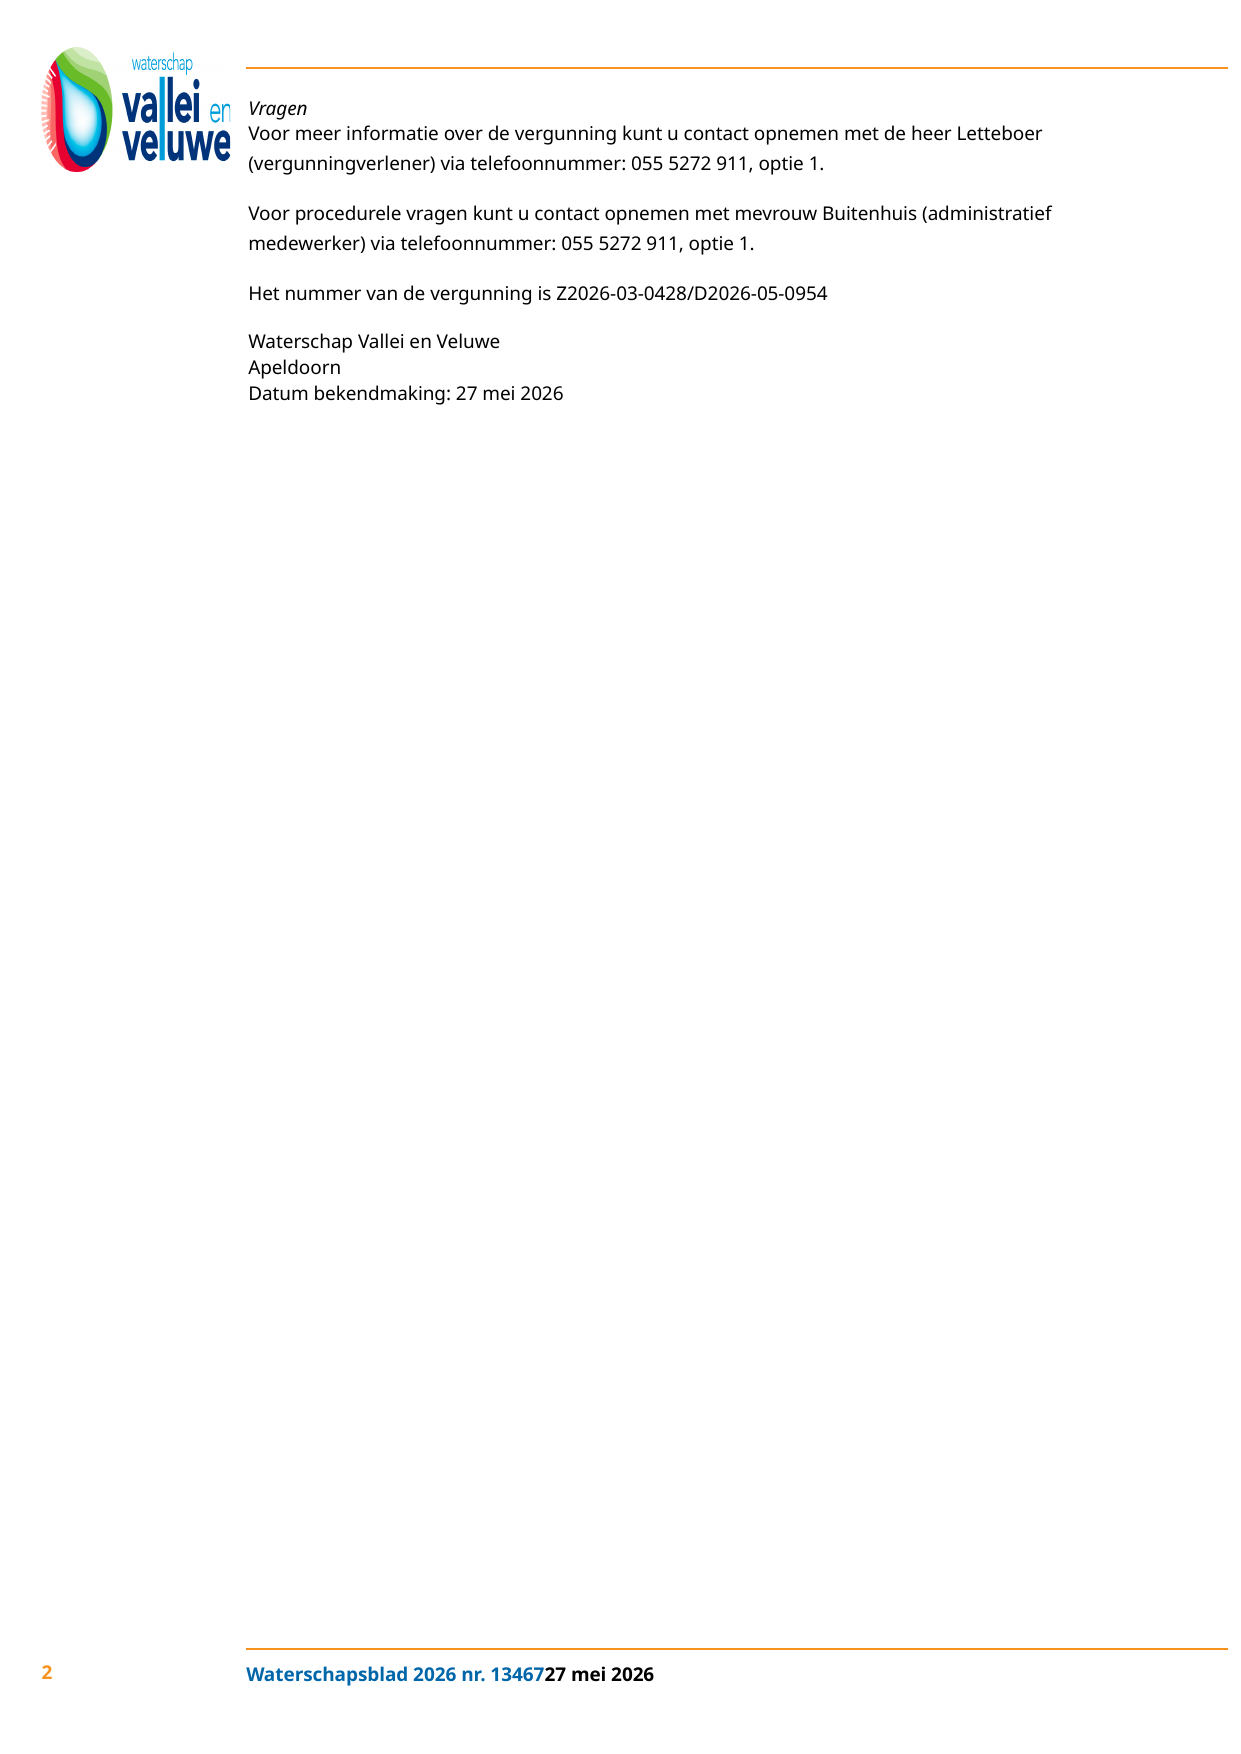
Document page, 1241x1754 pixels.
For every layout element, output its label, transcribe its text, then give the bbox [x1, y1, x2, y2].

text Apeldoorn [248, 354, 1152, 380]
text Voor meer informatie over de vergunning kunt u contact opnemen met de heer Letteboer (vergunningverlener) via telefoonnummer: 055 5272 911, optie 1. [248, 121, 1152, 176]
text Het nummer van de vergunning is Z2026-03-0428/D2026-05-0954 [248, 281, 1152, 306]
text Voor procedurele vragen kunt u contact opnemen met mevrouw Buitenhuis (administratief medewerker) via telefoonnummer: 055 5272 911, optie 1. [248, 201, 1152, 256]
text Datum bekendmaking: 27 mei 2026 [248, 380, 1152, 406]
picture [41, 47, 231, 172]
text Waterschap Vallei en Veluwe [248, 328, 1152, 354]
text Vragen [248, 95, 1152, 121]
